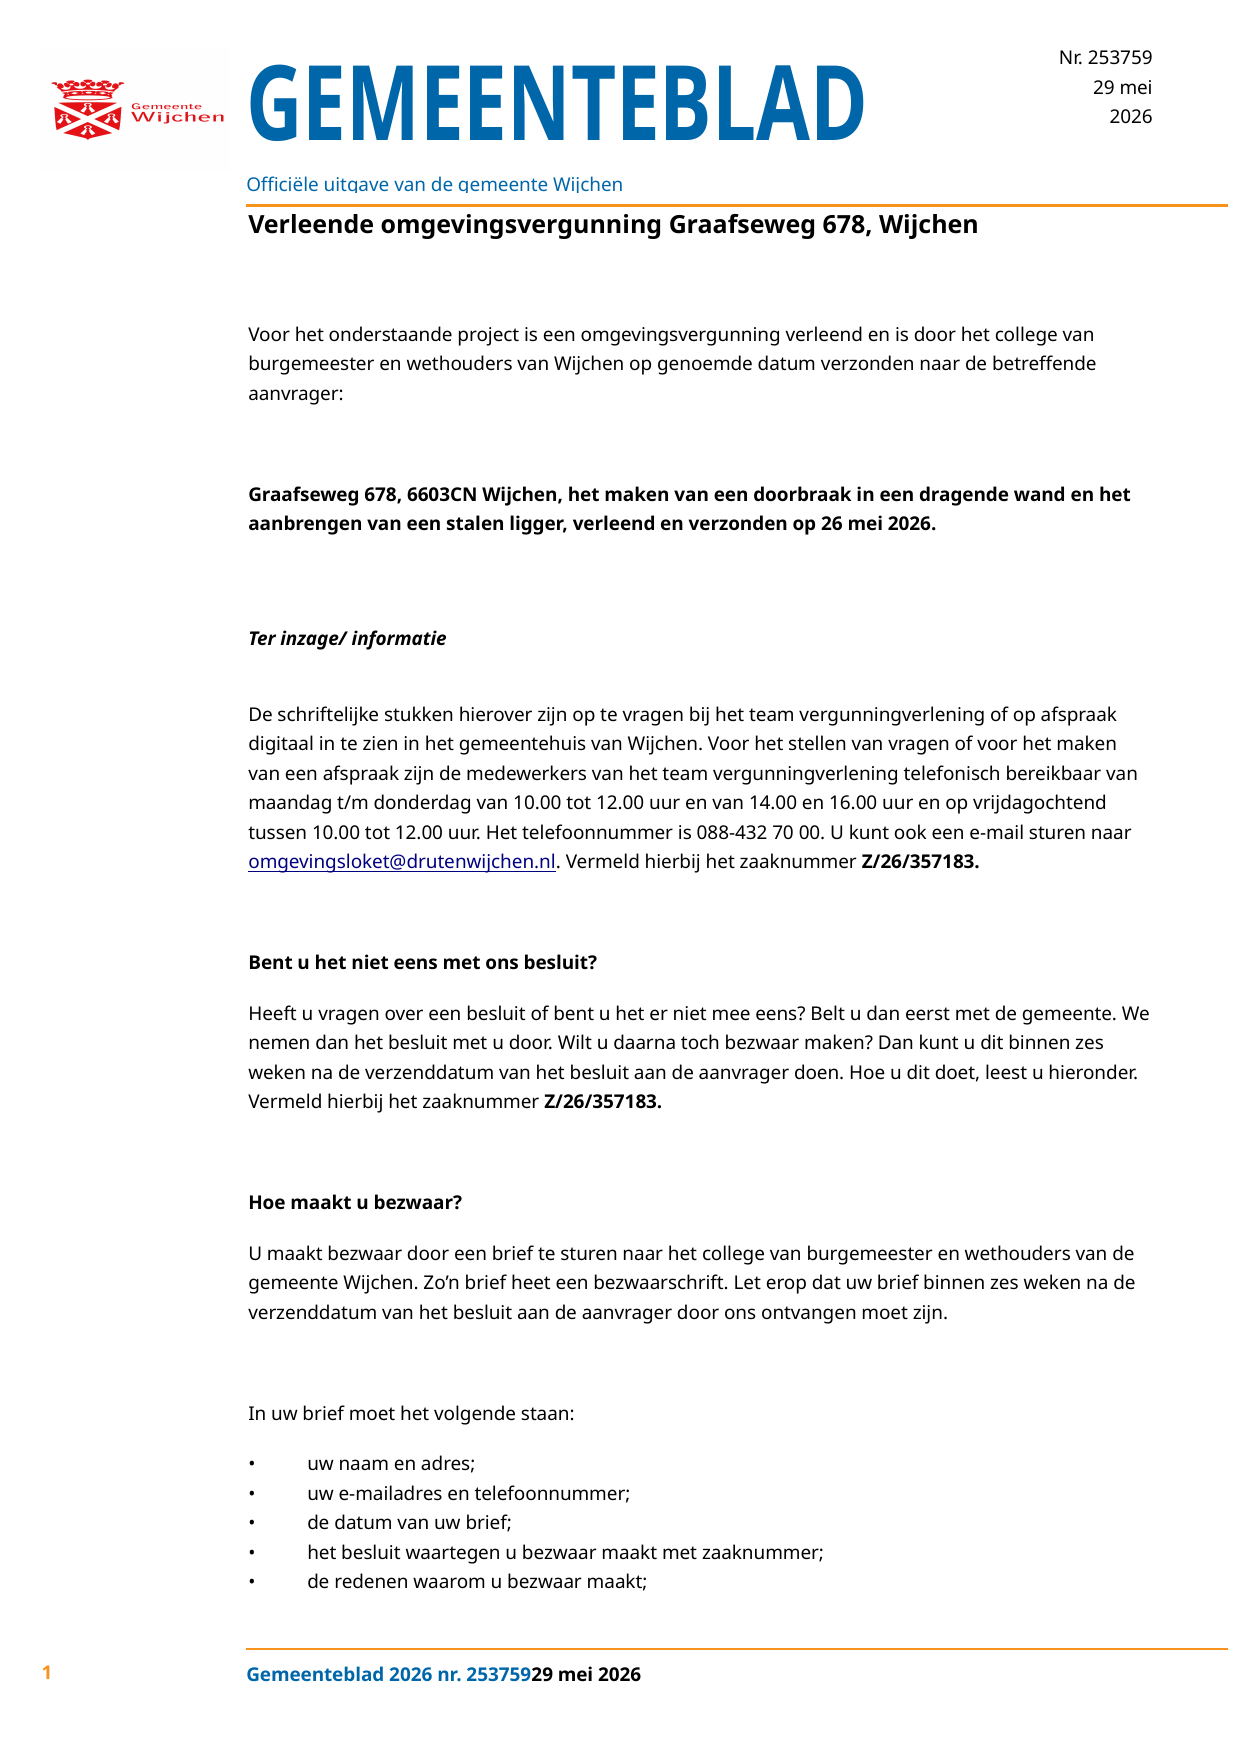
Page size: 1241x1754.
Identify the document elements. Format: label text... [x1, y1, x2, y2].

text Graafseweg 678, 6603CN Wijchen, het maken van een doorbraak in een dragende wand en het aanbrengen van een stalen ligger, verleend en verzonden op 26 mei 2026. [248, 481, 1152, 536]
text De schriftelijke stukken hierover zijn op te vragen bij het team vergunningverlening of op afspraak digitaal in te zien in het gemeentehuis van Wijchen. Voor het stellen van vragen of voor het maken van een afspraak zijn de medewerkers van het team vergunningverlening telefonisch bereikbaar van maandag t/m donderdag van 10.00 tot 12.00 uur en van 14.00 en 16.00 uur en op vrijdagochtend tussen 10.00 tot 12.00 uur. Het telefoonnummer is 088-432 70 00. U kunt ook een e-mail sturen naar omgevingsloket@drutenwijchen.nl. Vermeld hierbij het zaaknummer Z/26/357183. [248, 701, 1152, 874]
list de datum van uw brief; [248, 1509, 1152, 1535]
list uw e-mailadres en telefoonnummer; [248, 1480, 1152, 1506]
text In uw brief moet het volgende staan: [248, 1400, 1152, 1426]
list het besluit waartegen u bezwaar maakt met zaaknummer; [248, 1539, 1152, 1565]
list de redenen waarom u bezwaar maakt; [248, 1569, 1152, 1594]
text Bent u het niet eens met ons besluit? [248, 949, 1152, 975]
text Voor het onderstaande project is een omgevingsvergunning verleend en is door het college van burgemeester en wethouders van Wijchen op genoemde datum verzonden naar de betreffende aanvrager: [248, 321, 1152, 406]
text Ter inzage/ informatie [248, 625, 1152, 650]
text U maakt bezwaar door een brief te sturen naar het college van burgemeester en wethouders van de gemeente Wijchen. Zo’n brief heet een bezwaarschrift. Let erop dat uw brief binnen zes weken na de verzenddatum van het besluit aan de aanvrager door ons ontvangen moet zijn. [248, 1240, 1152, 1325]
text Heeft u vragen over een besluit of bent u het er niet mee eens? Belt u dan eerst met de gemeente. We nemen dan het besluit met u door. Wilt u daarna toch bezwaar maken? Dan kunt u dit binnen zes weken na de verzenddatum van het besluit aan de aanvrager doen. Hoe u dit doet, leest u hieronder. Vermeld hierbij het zaaknummer Z/26/357183. [248, 1000, 1152, 1114]
list uw naam en adres; [248, 1450, 1152, 1476]
picture [41, 47, 231, 172]
text Hoe maakt u bezwaar? [248, 1189, 1152, 1215]
text Verleende omgevingsvergunning Graafseweg 678, Wijchen [248, 207, 1152, 241]
